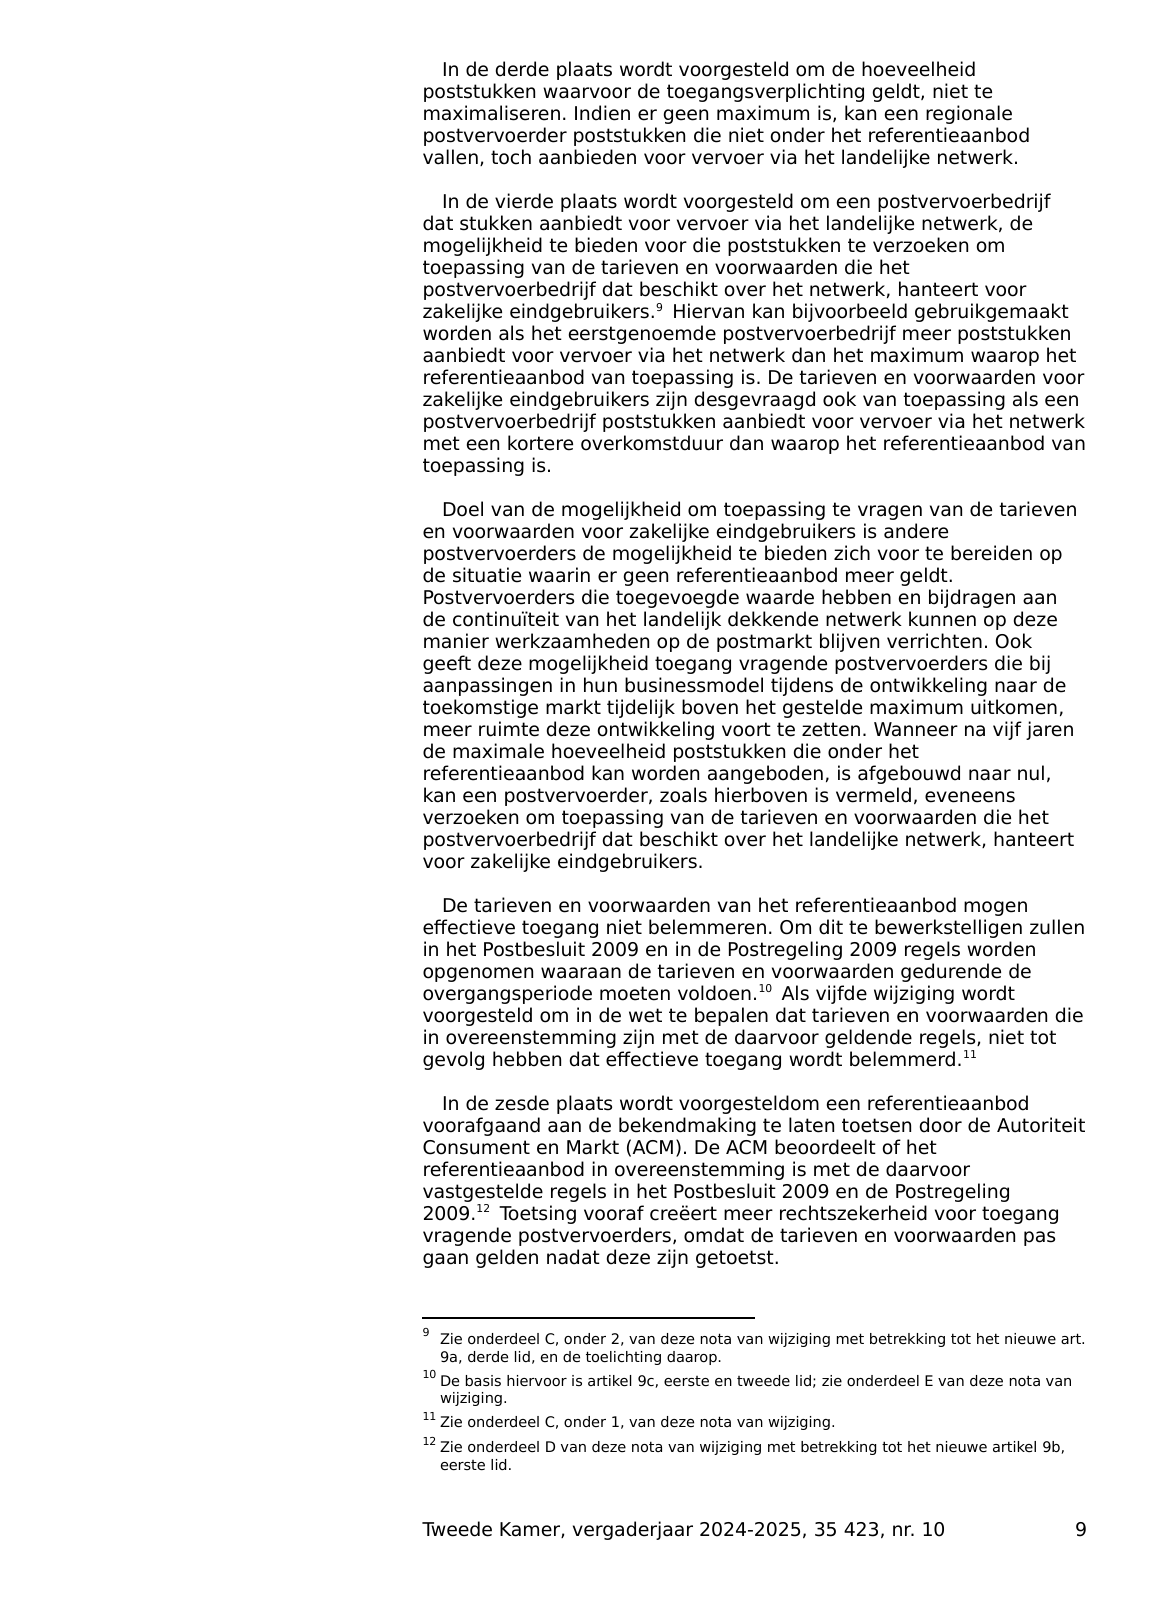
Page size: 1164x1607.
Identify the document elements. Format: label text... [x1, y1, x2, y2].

text Zie onderdeel C, onder 2, van deze nota van wijziging met betrekking tot het nieuwe art. 9a, derde lid, en de toelichting daarop. [422, 1327, 1087, 1366]
text In de derde plaats wordt voorgesteld om de hoeveelheid poststukken waarvoor de toegangsverplichting geldt, niet te maximaliseren. Indien er geen maximum is, kan een regionale postvervoerder poststukken die niet onder het referentieaanbod vallen, toch aanbieden voor vervoer via het landelijke netwerk. [422, 59, 1087, 169]
text Zie onderdeel C, onder 1, van deze nota van wijziging. [422, 1410, 1087, 1432]
text De tarieven en voorwaarden van het referentieaanbod mogen effectieve toegang niet belemmeren. Om dit te bewerkstelligen zullen in het Postbesluit 2009 en in de Postregeling 2009 regels worden opgenomen waaraan de tarieven en voorwaarden gedurende de overgangsperiode moeten voldoen. Als vijfde wijziging wordt voorgesteld om in de wet te bepalen dat tarieven en voorwaarden die in overeenstemming zijn met de daarvoor geldende regels, niet tot gevolg hebben dat effectieve toegang wordt belemmerd. [422, 895, 1087, 1071]
text In de zesde plaats wordt voorgesteldom een referentieaanbod voorafgaand aan de bekendmaking te laten toetsen door de Autoriteit Consument en Markt (ACM). De ACM beoordeelt of het referentieaanbod in overeenstemming is met de daarvoor vastgestelde regels in het Postbesluit 2009 en de Postregeling 2009. Toetsing vooraf creëert meer rechtszekerheid voor toegang vragende postvervoerders, omdat de tarieven en voorwaarden pas gaan gelden nadat deze zijn getoetst. [422, 1093, 1087, 1269]
text Zie onderdeel D van deze nota van wijziging met betrekking tot het nieuwe artikel 9b, eerste lid. [422, 1435, 1087, 1474]
text In de vierde plaats wordt voorgesteld om een postvervoerbedrijf dat stukken aanbiedt voor vervoer via het landelijke netwerk, de mogelijkheid te bieden voor die poststukken te verzoeken om toepassing van de tarieven en voorwaarden die het postvervoerbedrijf dat beschikt over het netwerk, hanteert voor zakelijke eindgebruikers. Hiervan kan bijvoorbeeld gebruikgemaakt worden als het eerstgenoemde postvervoerbedrijf meer poststukken aanbiedt voor vervoer via het netwerk dan het maximum waarop het referentieaanbod van toepassing is. De tarieven en voorwaarden voor zakelijke eindgebruikers zijn desgevraagd ook van toepassing als een postvervoerbedrijf poststukken aanbiedt voor vervoer via het netwerk met een kortere overkomstduur dan waarop het referentieaanbod van toepassing is. [422, 191, 1087, 477]
text De basis hiervoor is artikel 9c, eerste en tweede lid; zie onderdeel E van deze nota van wijziging. [422, 1368, 1087, 1407]
text Doel van de mogelijkheid om toepassing te vragen van de tarieven en voorwaarden voor zakelijke eindgebruikers is andere postvervoerders de mogelijkheid te bieden zich voor te bereiden op de situatie waarin er geen referentieaanbod meer geldt. Postvervoerders die toegevoegde waarde hebben en bijdragen aan de continuïteit van het landelijk dekkende netwerk kunnen op deze manier werkzaamheden op de postmarkt blijven verrichten. Ook geeft deze mogelijkheid toegang vragende postvervoerders die bij aanpassingen in hun businessmodel tijdens de ontwikkeling naar de toekomstige markt tijdelijk boven het gestelde maximum uitkomen, meer ruimte deze ontwikkeling voort te zetten. Wanneer na vijf jaren de maximale hoeveelheid poststukken die onder het referentieaanbod kan worden aangeboden, is afgebouwd naar nul, kan een postvervoerder, zoals hierboven is vermeld, eveneens verzoeken om toepassing van de tarieven en voorwaarden die het postvervoerbedrijf dat beschikt over het landelijke netwerk, hanteert voor zakelijke eindgebruikers. [422, 499, 1087, 873]
